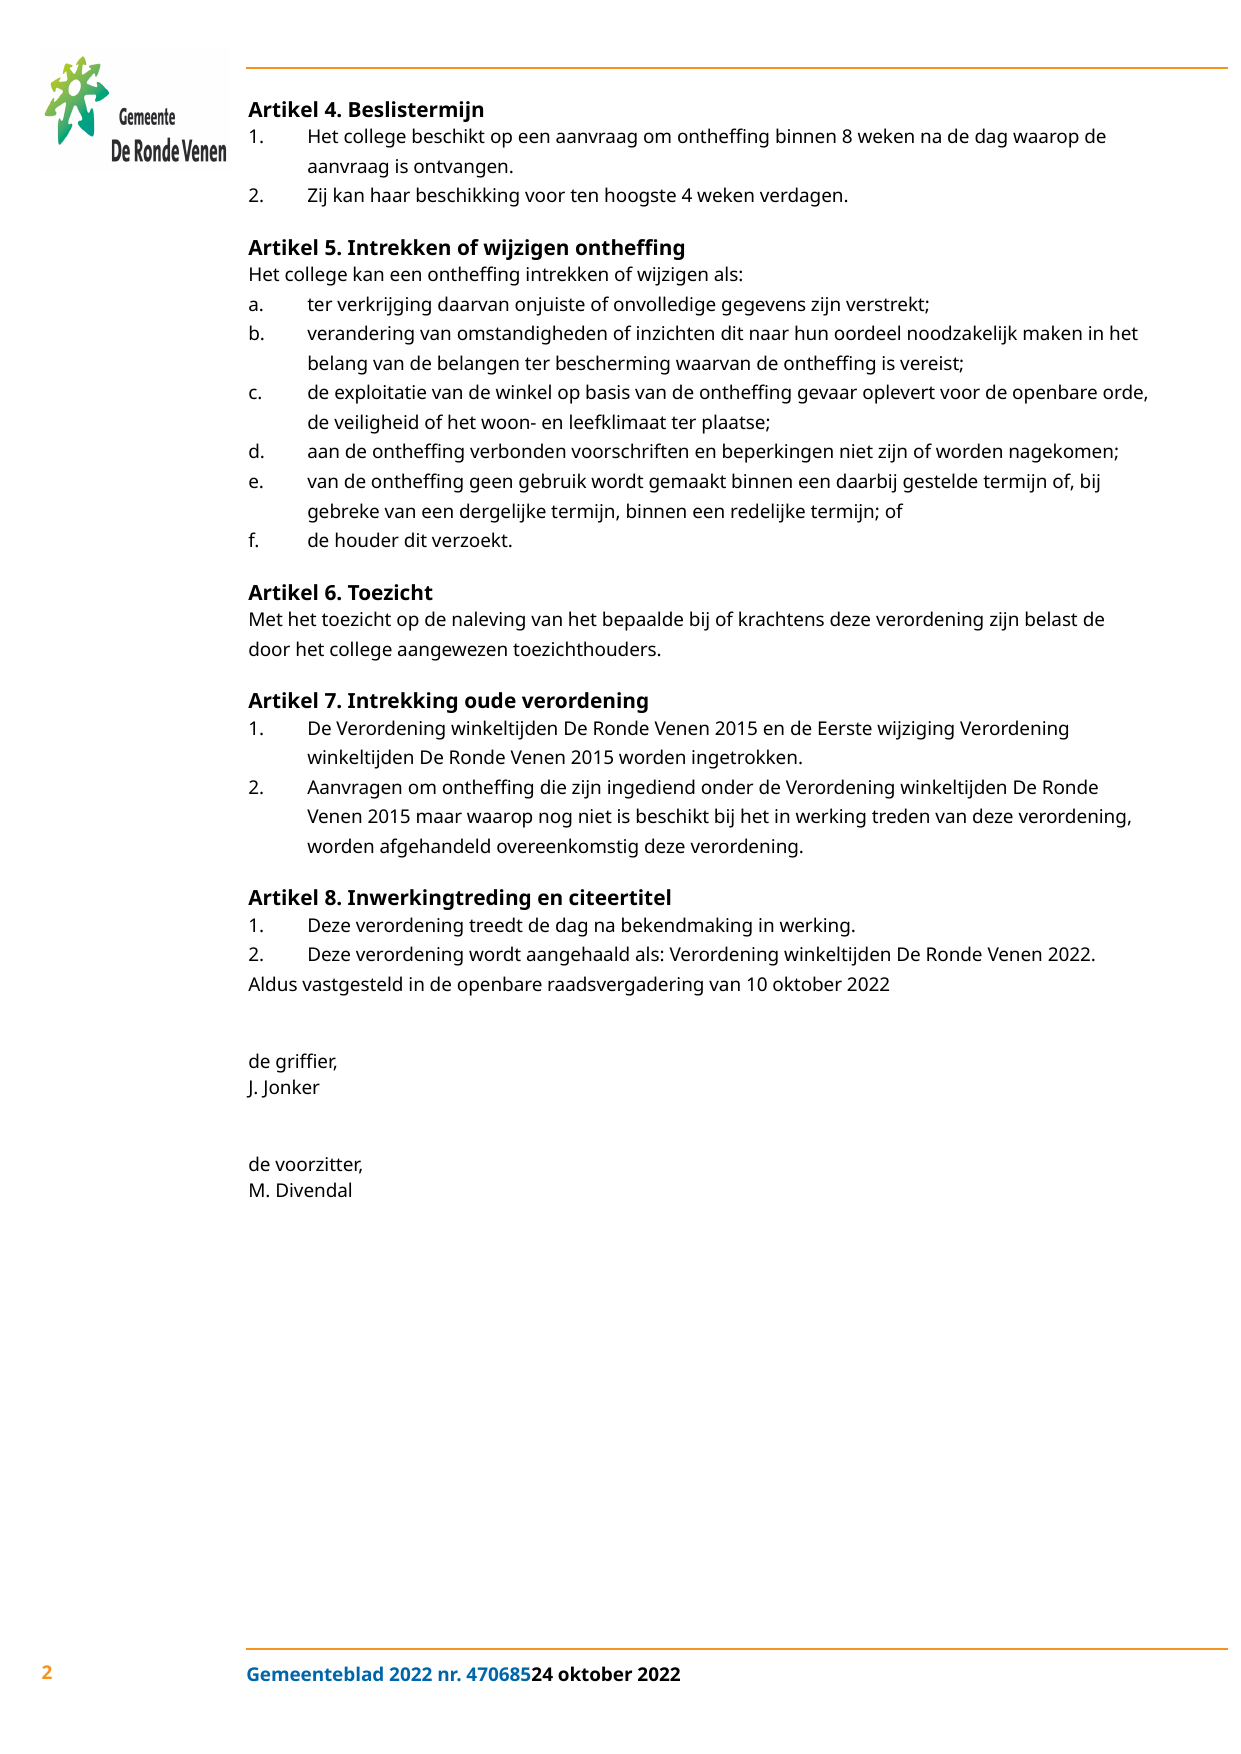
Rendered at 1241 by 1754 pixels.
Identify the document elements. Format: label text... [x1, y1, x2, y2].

text M. Divendal [248, 1177, 1152, 1203]
list Aanvragen om ontheffing die zijn ingediend onder de Verordening winkeltijden De Ronde Venen 2015 maar waarop nog niet is beschikt bij het in werking treden van deze verordening, worden afgehandeld overeenkomstig deze verordening. [248, 774, 1152, 859]
text de griffier, [248, 1048, 1152, 1074]
list De Verordening winkeltijden De Ronde Venen 2015 en de Eerste wijziging Verordening winkeltijden De Ronde Venen 2015 worden ingetrokken. [248, 715, 1152, 770]
list de houder dit verzoekt. [248, 527, 1152, 553]
text Artikel 4. Beslistermijn [248, 95, 1152, 123]
text Aldus vastgesteld in de openbare raadsvergadering van 10 oktober 2022 [248, 971, 1152, 997]
list aan de ontheffing verbonden voorschriften en beperkingen niet zijn of worden nagekomen; [248, 439, 1152, 464]
list Deze verordening wordt aangehaald als: Verordening winkeltijden De Ronde Venen 2022. [248, 942, 1152, 967]
picture [41, 47, 231, 172]
text J. Jonker [248, 1074, 1152, 1100]
list Het college beschikt op een aanvraag om ontheffing binnen 8 weken na de dag waarop de aanvraag is ontvangen. [248, 123, 1152, 178]
list verandering van omstandigheden of inzichten dit naar hun oordeel noodzakelijk maken in het belang van de belangen ter bescherming waarvan de ontheffing is vereist; [248, 320, 1152, 376]
text Artikel 6. Toezicht [248, 578, 1152, 606]
text Artikel 8. Inwerkingtreding en citeertitel [248, 883, 1152, 912]
text Het college kan een ontheffing intrekken of wijzigen als: [248, 261, 1152, 287]
text Artikel 7. Intrekking oude verordening [248, 686, 1152, 715]
list ter verkrijging daarvan onjuiste of onvolledige gegevens zijn verstrekt; [248, 291, 1152, 317]
list Deze verordening treedt de dag na bekendmaking in werking. [248, 912, 1152, 938]
list Zij kan haar beschikking voor ten hoogste 4 weken verdagen. [248, 182, 1152, 208]
text de voorzitter, [248, 1151, 1152, 1177]
list van de ontheffing geen gebruik wordt gemaakt binnen een daarbij gestelde termijn of, bij gebreke van een dergelijke termijn, binnen een redelijke termijn; of [248, 468, 1152, 524]
text Met het toezicht op de naleving van het bepaalde bij of krachtens deze verordening zijn belast de door het college aangewezen toezichthouders. [248, 606, 1152, 662]
text Artikel 5. Intrekken of wijzigen ontheffing [248, 233, 1152, 261]
list de exploitatie van de winkel op basis van de ontheffing gevaar oplevert voor de openbare orde, de veiligheid of het woon- en leefklimaat ter plaatse; [248, 379, 1152, 435]
